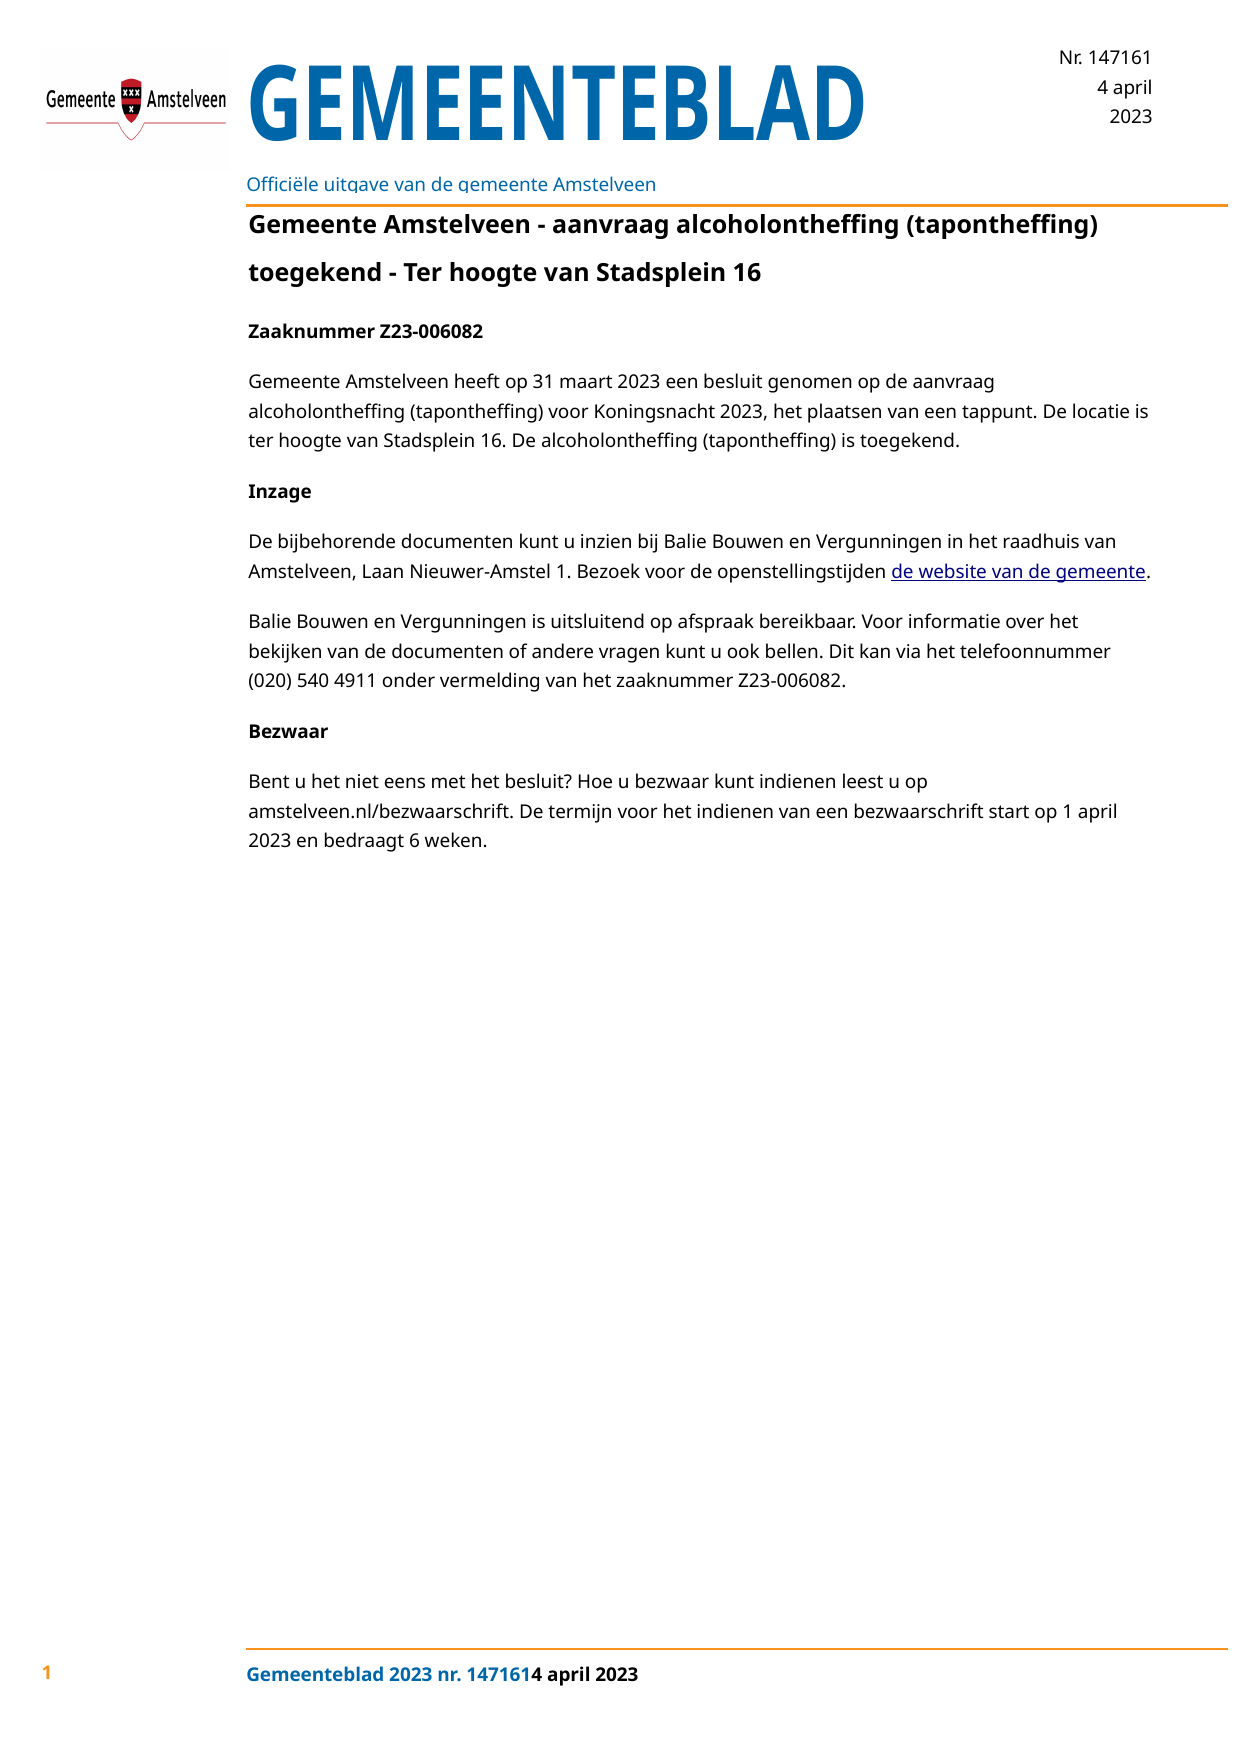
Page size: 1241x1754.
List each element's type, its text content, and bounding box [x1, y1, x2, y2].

text Gemeente Amstelveen - aanvraag alcoholontheffing (tapontheffing) toegekend - Ter hoogte van Stadsplein 16 [248, 207, 1152, 288]
text Zaaknummer Z23-006082 [248, 318, 1152, 344]
text Bent u het niet eens met het besluit? Hoe u bezwaar kunt indienen leest u op amstelveen.nl/bezwaarschrift. De termijn voor het indienen van een bezwaarschrift start op 1 april 2023 en bedraagt 6 weken. [248, 768, 1152, 853]
picture [41, 47, 231, 172]
text Inzage [248, 478, 1152, 504]
text Balie Bouwen en Vergunningen is uitsluitend op afspraak bereikbaar. Voor informatie over het bekijken van de documenten of andere vragen kunt u ook bellen. Dit kan via het telefoonnummer (020) 540 4911 onder vermelding van het zaaknummer Z23-006082. [248, 608, 1152, 693]
text Gemeente Amstelveen heeft op 31 maart 2023 een besluit genomen op de aanvraag alcoholontheffing (tapontheffing) voor Koningsnacht 2023, het plaatsen van een tappunt. De locatie is ter hoogte van Stadsplein 16. De alcoholontheffing (tapontheffing) is toegekend. [248, 368, 1152, 453]
text De bijbehorende documenten kunt u inzien bij Balie Bouwen en Vergunningen in het raadhuis van Amstelveen, Laan Nieuwer-Amstel 1. Bezoek voor de openstellingstijden de website van de gemeente. [248, 528, 1152, 584]
text Bezwaar [248, 718, 1152, 744]
